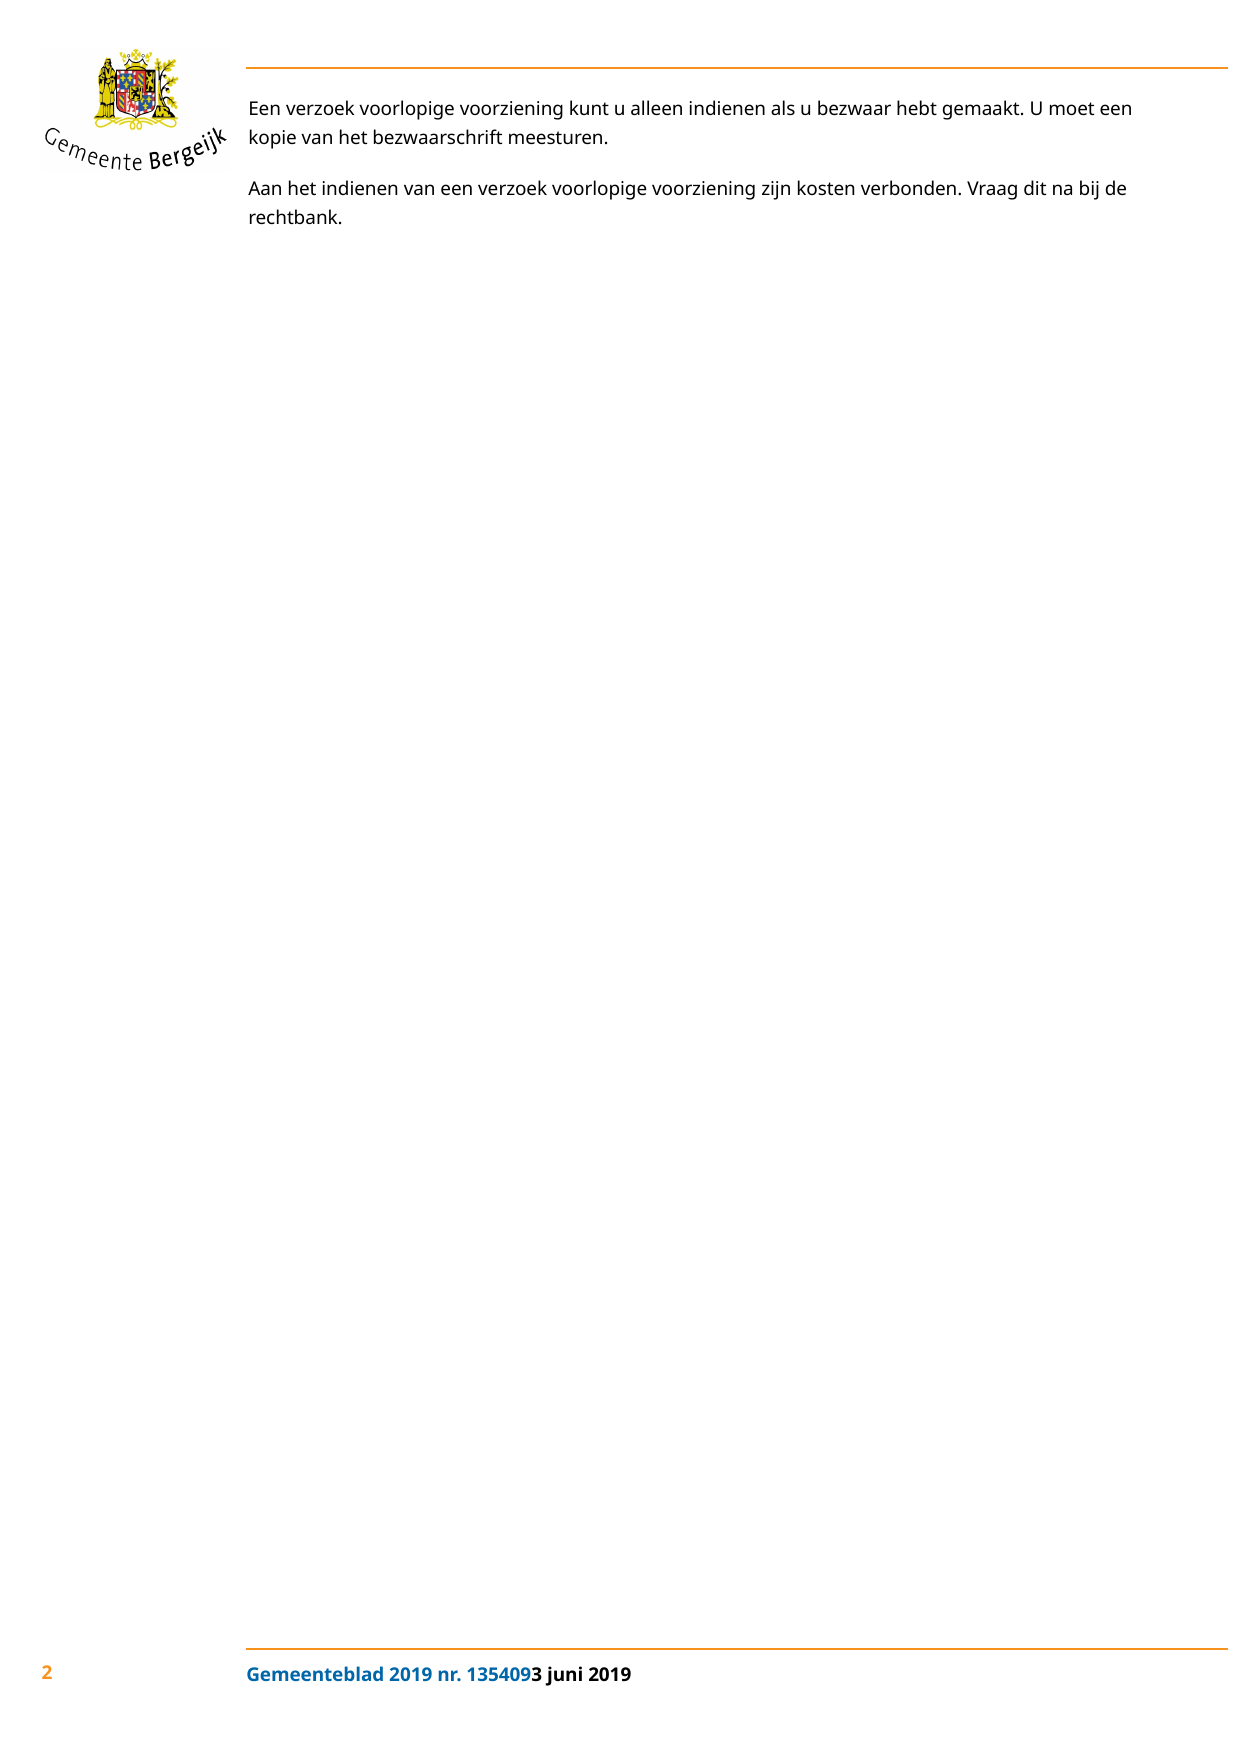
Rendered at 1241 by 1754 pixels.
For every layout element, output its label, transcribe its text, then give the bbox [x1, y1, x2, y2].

text Aan het indienen van een verzoek voorlopige voorziening zijn kosten verbonden. Vraag dit na bij de rechtbank. [248, 175, 1152, 230]
text Een verzoek voorlopige voorziening kunt u alleen indienen als u bezwaar hebt gemaakt. U moet een kopie van het bezwaarschrift meesturen. [248, 95, 1152, 150]
picture [41, 47, 231, 172]
